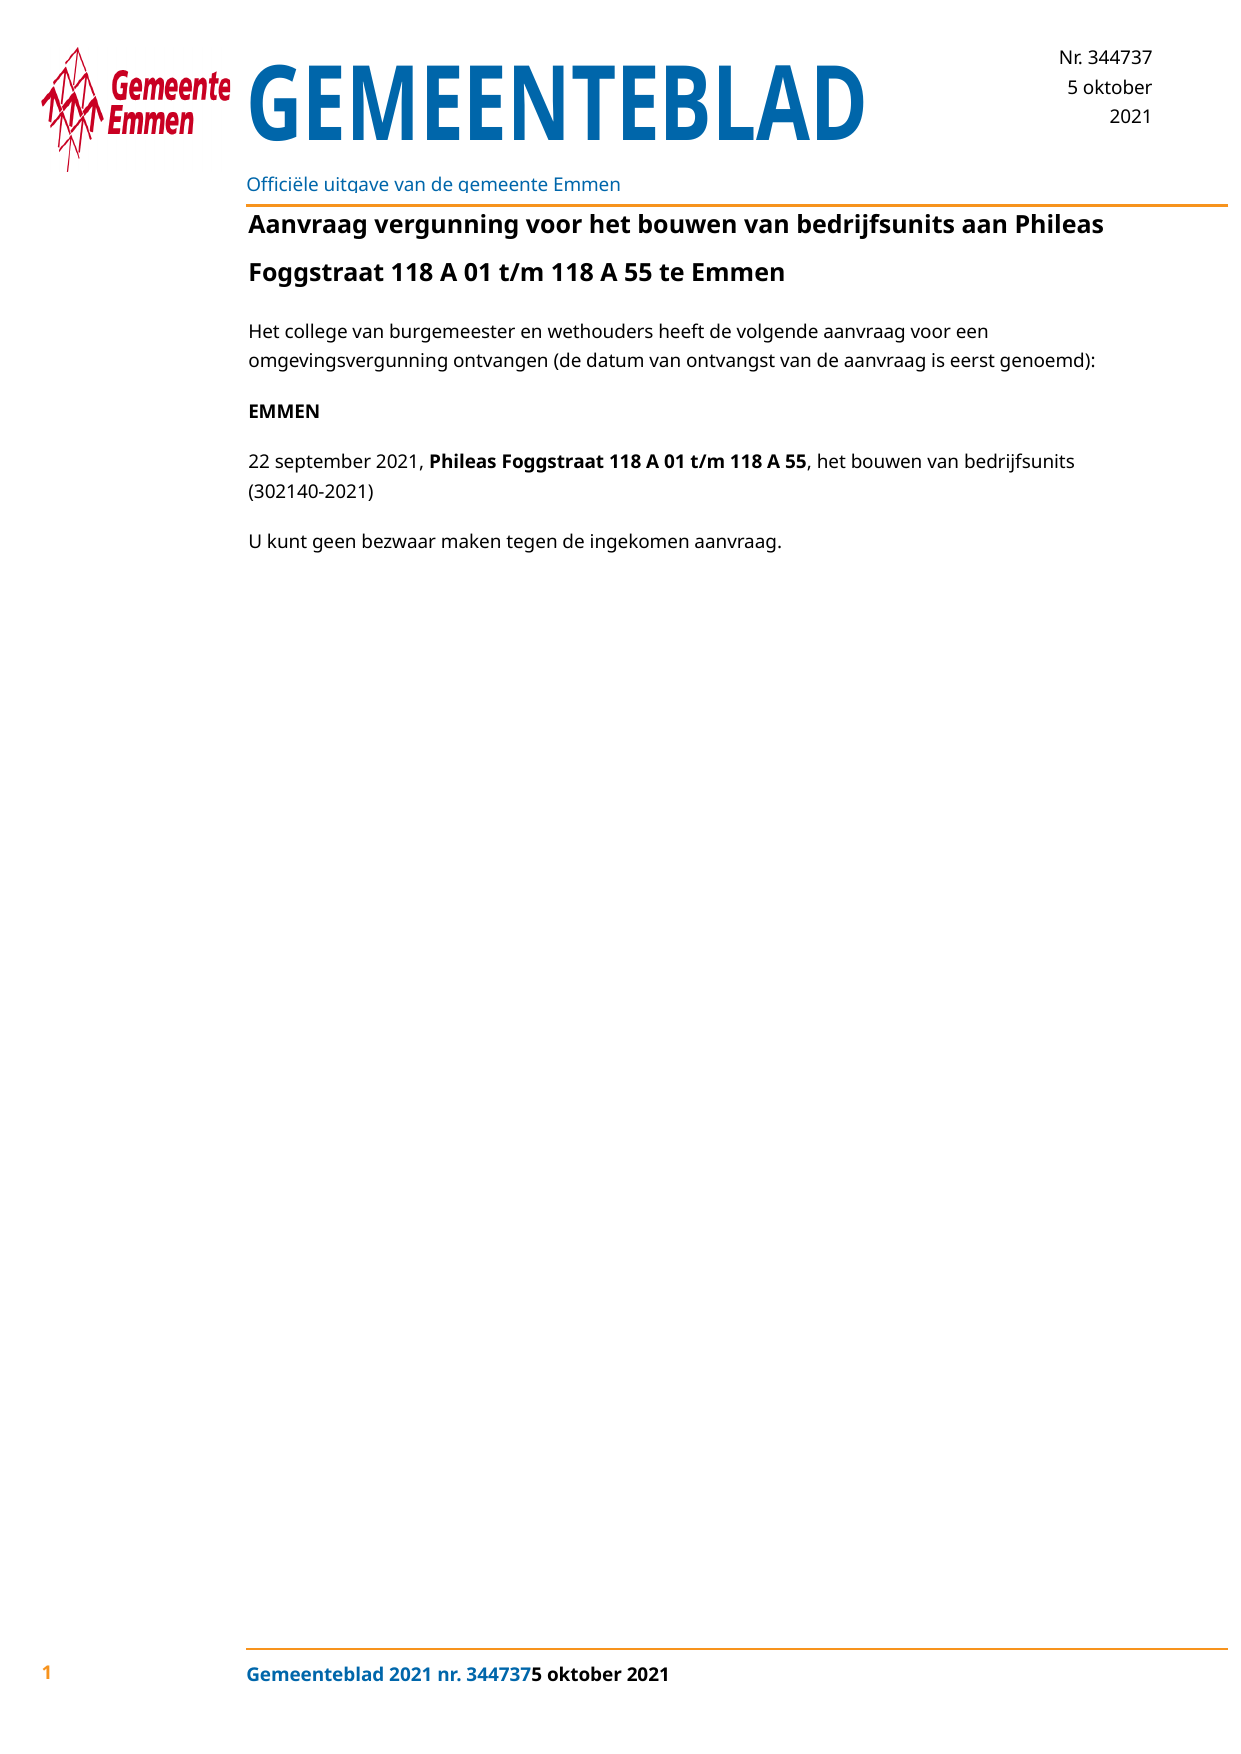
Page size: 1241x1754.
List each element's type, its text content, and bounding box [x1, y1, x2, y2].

text Aanvraag vergunning voor het bouwen van bedrijfsunits aan Phileas Foggstraat 118 A 01 t/m 118 A 55 te Emmen [248, 207, 1152, 288]
text U kunt geen bezwaar maken tegen de ingekomen aanvraag. [248, 528, 1152, 554]
picture [41, 47, 231, 172]
text 22 september 2021, Phileas Foggstraat 118 A 01 t/m 118 A 55, het bouwen van bedrijfsunits (302140-2021) [248, 448, 1152, 504]
text Het college van burgemeester en wethouders heeft de volgende aanvraag voor een omgevingsvergunning ontvangen (de datum van ontvangst van de aanvraag is eerst genoemd): [248, 318, 1152, 373]
text EMMEN [248, 398, 1152, 424]
